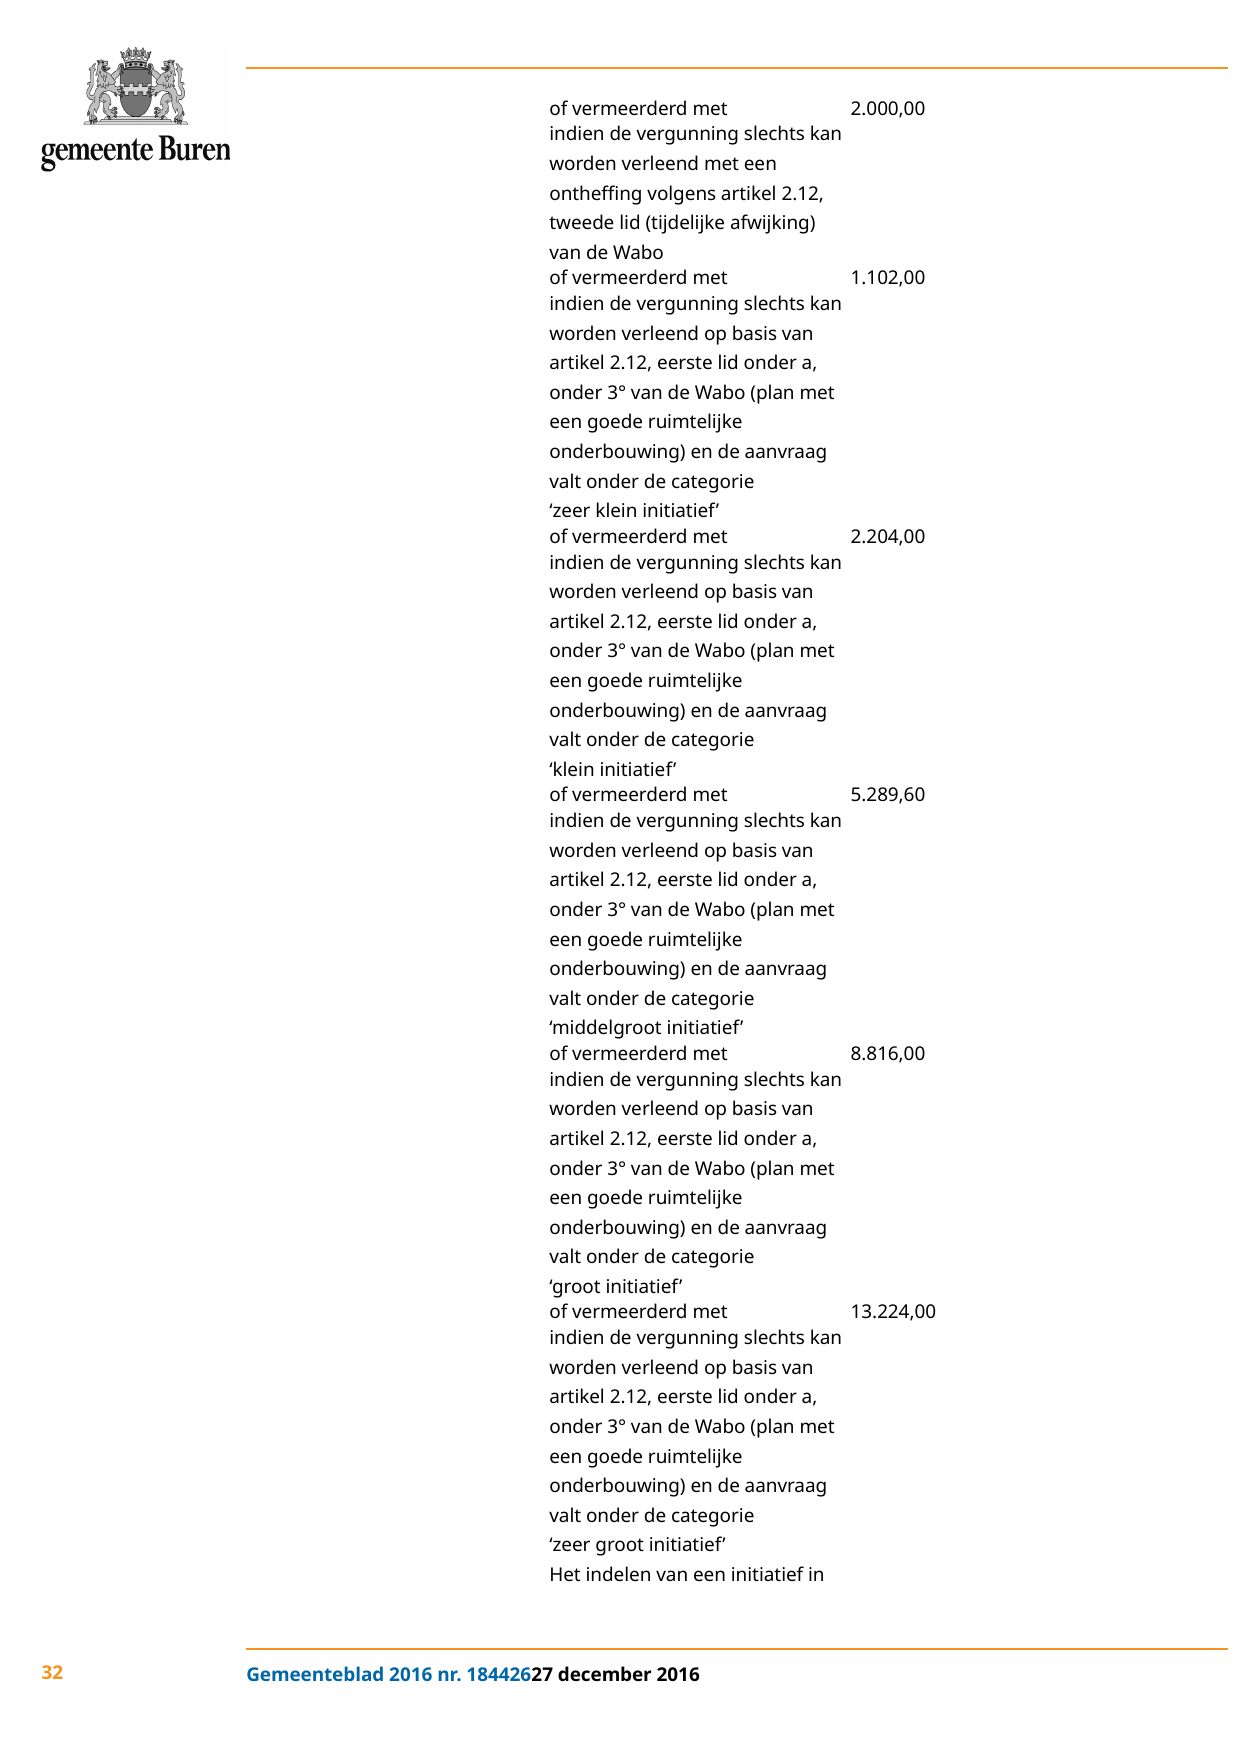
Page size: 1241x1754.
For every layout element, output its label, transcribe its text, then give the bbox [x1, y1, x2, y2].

table_cell 2.000,00 [850, 95, 1152, 121]
table_cell of vermeerderd met [549, 523, 850, 549]
table_cell indien de vergunning slechts kan worden verleend op basis van artikel 2.12, eerste lid onder a, onder 3° van de Wabo (plan met een goede ruimtelijke onderbouwing) en de aanvraag valt onder de categorie ‘groot initiatief’ [549, 1066, 850, 1299]
table_cell [248, 1040, 549, 1066]
table_cell 1.102,00 [850, 265, 1152, 290]
table_cell [248, 121, 549, 264]
table_cell [248, 1066, 549, 1299]
picture [41, 47, 231, 172]
table_cell of vermeerderd met [549, 265, 850, 290]
table_cell 8.816,00 [850, 1040, 1152, 1066]
table_cell [248, 290, 549, 523]
table_cell [248, 549, 549, 782]
table_cell indien de vergunning slechts kan worden verleend op basis van artikel 2.12, eerste lid onder a, onder 3° van de Wabo (plan met een goede ruimtelijke onderbouwing) en de aanvraag valt onder de categorie ‘klein initiatief’ [549, 549, 850, 782]
table_cell [248, 808, 549, 1040]
table_cell [850, 1066, 1152, 1299]
table_cell [850, 1325, 1152, 1587]
table_cell 2.204,00 [850, 523, 1152, 549]
table_cell of vermeerderd met [549, 782, 850, 807]
table_cell 5.289,60 [850, 782, 1152, 807]
table_cell [248, 523, 549, 549]
table_cell [248, 1299, 549, 1324]
table_cell of vermeerderd met [549, 1040, 850, 1066]
table_cell indien de vergunning slechts kan worden verleend op basis van artikel 2.12, eerste lid onder a, onder 3° van de Wabo (plan met een goede ruimtelijke onderbouwing) en de aanvraag valt onder de categorie ‘zeer klein initiatief’ [549, 290, 850, 523]
table_cell [248, 95, 549, 121]
table_cell of vermeerderd met [549, 1299, 850, 1324]
table_cell [248, 782, 549, 807]
table_cell indien de vergunning slechts kan worden verleend op basis van artikel 2.12, eerste lid onder a, onder 3° van de Wabo (plan met een goede ruimtelijke onderbouwing) en de aanvraag valt onder de categorie ‘middelgroot initiatief’ [549, 808, 850, 1040]
table_cell [850, 290, 1152, 523]
table_cell 13.224,00 [850, 1299, 1152, 1324]
table_cell of vermeerderd met [549, 95, 850, 121]
table_cell [850, 808, 1152, 1040]
table_cell [850, 121, 1152, 264]
table_cell [248, 1325, 549, 1587]
table_cell indien de vergunning slechts kan worden verleend met een ontheffing volgens artikel 2.12, tweede lid (tijdelijke afwijking) van de Wabo [549, 121, 850, 264]
table_cell [850, 549, 1152, 782]
table_cell [248, 265, 549, 290]
table_cell indien de vergunning slechts kan worden verleend op basis van artikel 2.12, eerste lid onder a, onder 3° van de Wabo (plan met een goede ruimtelijke onderbouwing) en de aanvraag valt onder de categorie ‘zeer groot initiatief’ Het indelen van een initiatief in [549, 1325, 850, 1587]
